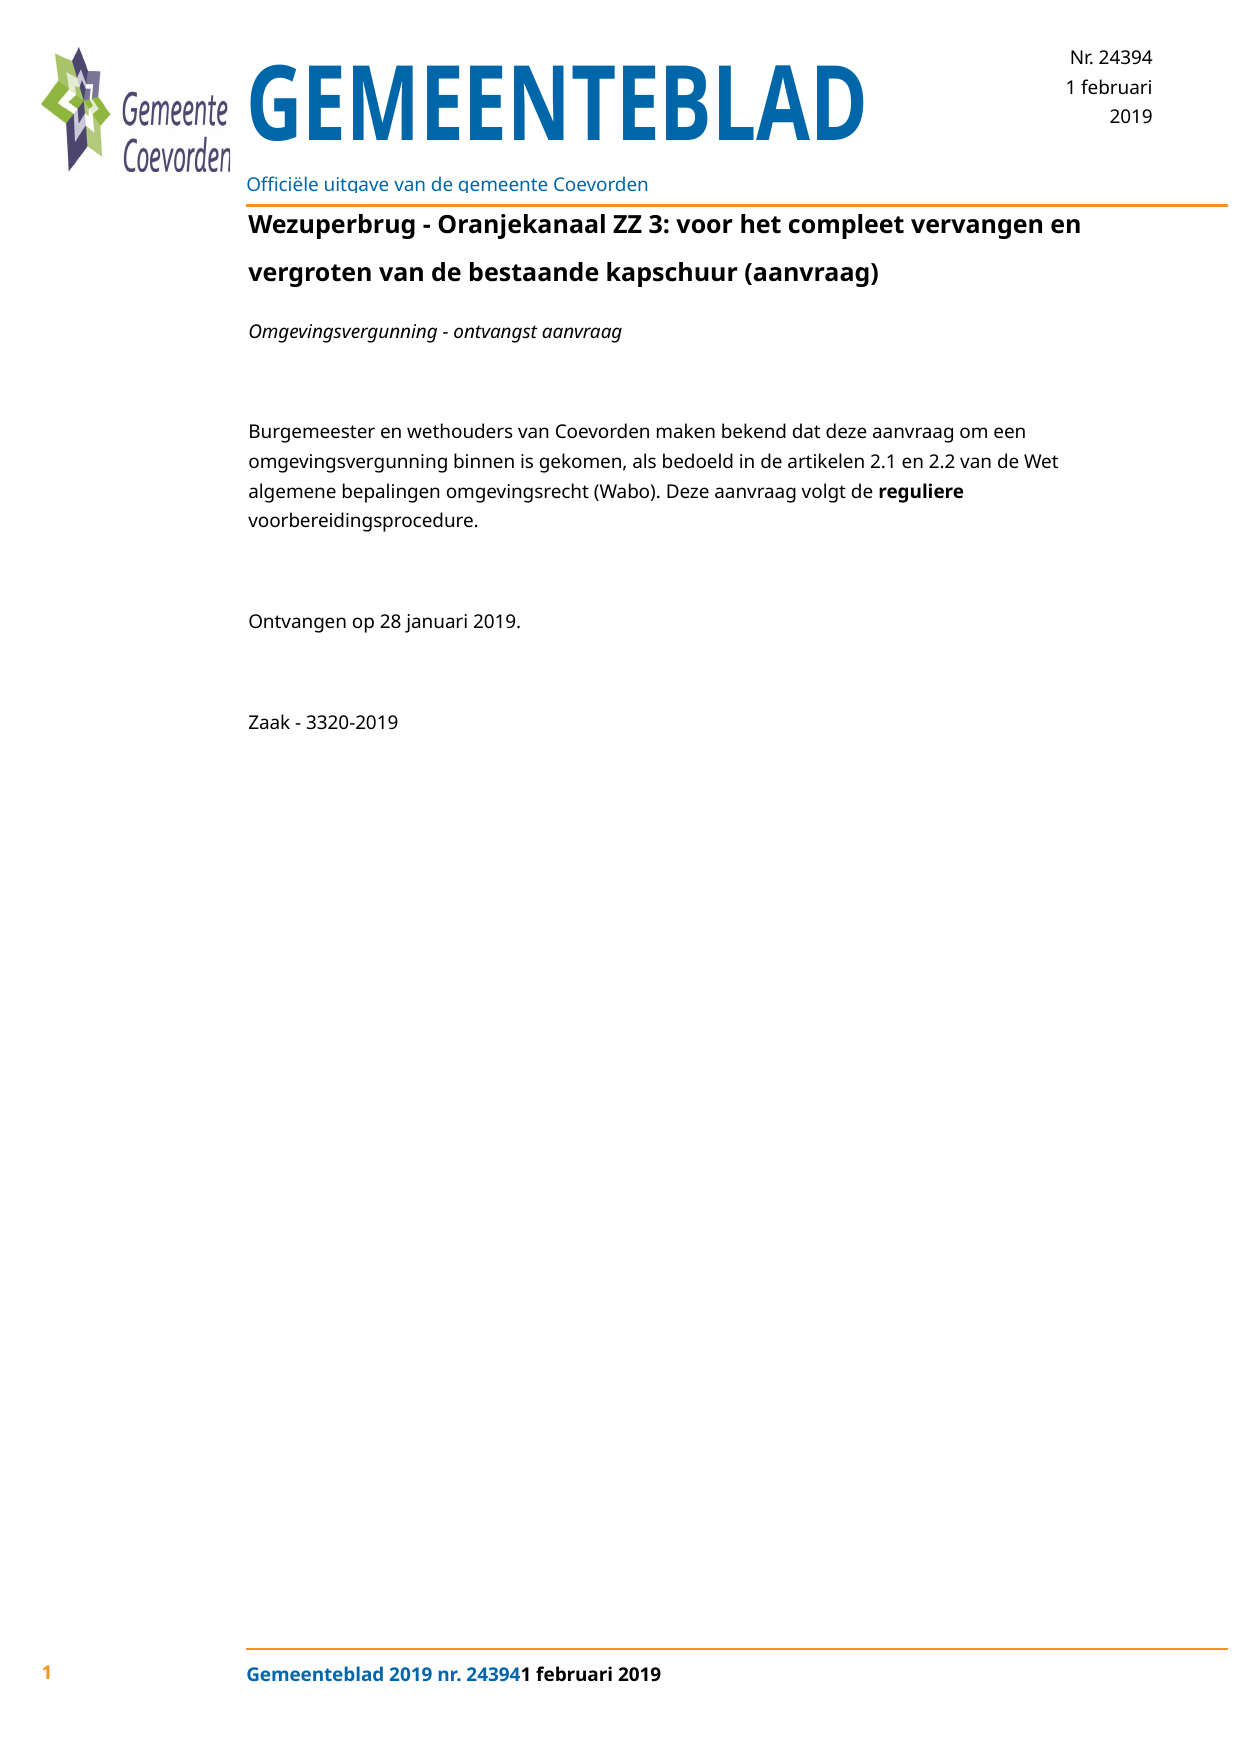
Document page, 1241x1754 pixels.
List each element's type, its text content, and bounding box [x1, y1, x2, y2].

text Omgevingsvergunning - ontvangst aanvraag [248, 318, 1152, 344]
text Zaak - 3320-2019 [248, 709, 1152, 735]
text Wezuperbrug - Oranjekanaal ZZ 3: voor het compleet vervangen en vergroten van de bestaande kapschuur (aanvraag) [248, 207, 1152, 288]
text Ontvangen op 28 januari 2019. [248, 608, 1152, 634]
text Burgemeester en wethouders van Coevorden maken bekend dat deze aanvraag om een omgevingsvergunning binnen is gekomen, als bedoeld in de artikelen 2.1 en 2.2 van de Wet algemene bepalingen omgevingsrecht (Wabo). Deze aanvraag volgt de reguliere voorbereidingsprocedure. [248, 419, 1152, 533]
picture [41, 47, 231, 172]
